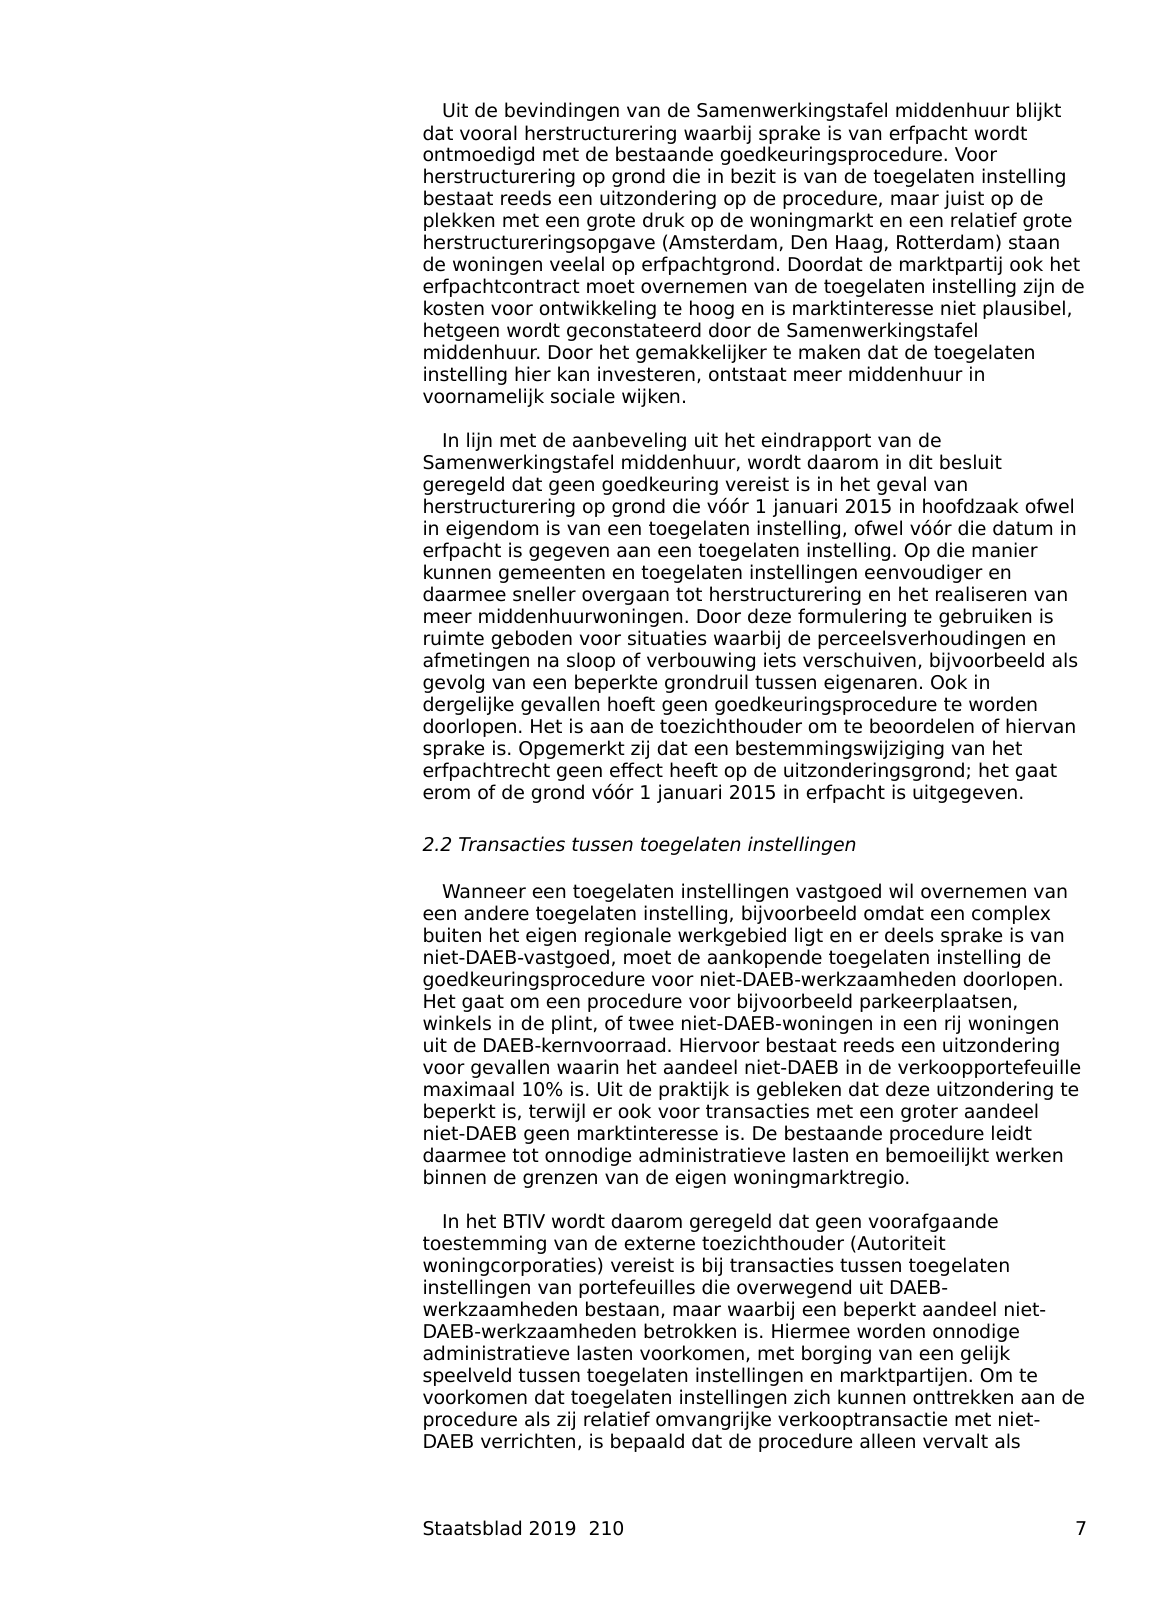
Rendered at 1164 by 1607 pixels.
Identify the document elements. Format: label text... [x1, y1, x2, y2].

text In het BTIV wordt daarom geregeld dat geen voorafgaande toestemming van de externe toezichthouder (Autoriteit woningcorporaties) vereist is bij transacties tussen toegelaten instellingen van portefeuilles die overwegend uit DAEB-werkzaamheden bestaan, maar waarbij een beperkt aandeel niet-DAEB-werkzaamheden betrokken is. Hiermee worden onnodige administratieve lasten voorkomen, met borging van een gelijk speelveld tussen toegelaten instellingen en marktpartijen. Om te voorkomen dat toegelaten instellingen zich kunnen onttrekken aan de procedure als zij relatief omvangrijke verkooptransactie met niet-DAEB verrichten, is bepaald dat de procedure alleen vervalt als [422, 1211, 1087, 1453]
text In lijn met de aanbeveling uit het eindrapport van de Samenwerkingstafel middenhuur, wordt daarom in dit besluit geregeld dat geen goedkeuring vereist is in het geval van herstructurering op grond die vóór 1 januari 2015 in hoofdzaak ofwel in eigendom is van een toegelaten instelling, ofwel vóór die datum in erfpacht is gegeven aan een toegelaten instelling. Op die manier kunnen gemeenten en toegelaten instellingen eenvoudiger en daarmee sneller overgaan tot herstructurering en het realiseren van meer middenhuurwoningen. Door deze formulering te gebruiken is ruimte geboden voor situaties waarbij de perceelsverhoudingen en afmetingen na sloop of verbouwing iets verschuiven, bijvoorbeeld als gevolg van een beperkte grondruil tussen eigenaren. Ook in dergelijke gevallen hoeft geen goedkeuringsprocedure te worden doorlopen. Het is aan de toezichthouder om te beoordelen of hiervan sprake is. Opgemerkt zij dat een bestemmingswijziging van het erfpachtrecht geen effect heeft op de uitzonderingsgrond; het gaat erom of de grond vóór 1 januari 2015 in erfpacht is uitgegeven. [422, 430, 1087, 804]
text Uit de bevindingen van de Samenwerkingstafel middenhuur blijkt dat vooral herstructurering waarbij sprake is van erfpacht wordt ontmoedigd met de bestaande goedkeuringsprocedure. Voor herstructurering op grond die in bezit is van de toegelaten instelling bestaat reeds een uitzondering op de procedure, maar juist op de plekken met een grote druk op de woningmarkt en een relatief grote herstructureringsopgave (Amsterdam, Den Haag, Rotterdam) staan de woningen veelal op erfpachtgrond. Doordat de marktpartij ook het erfpachtcontract moet overnemen van de toegelaten instelling zijn de kosten voor ontwikkeling te hoog en is marktinteresse niet plausibel, hetgeen wordt geconstateerd door de Samenwerkingstafel middenhuur. Door het gemakkelijker te maken dat de toegelaten instelling hier kan investeren, ontstaat meer middenhuur in voornamelijk sociale wijken. [422, 100, 1087, 408]
subtitle 2.2 Transacties tussen toegelaten instellingen [422, 834, 1087, 856]
text Wanneer een toegelaten instellingen vastgoed wil overnemen van een andere toegelaten instelling, bijvoorbeeld omdat een complex buiten het eigen regionale werkgebied ligt en er deels sprake is van niet-DAEB-vastgoed, moet de aankopende toegelaten instelling de goedkeuringsprocedure voor niet-DAEB-werkzaamheden doorlopen. Het gaat om een procedure voor bijvoorbeeld parkeerplaatsen, winkels in de plint, of twee niet-DAEB-woningen in een rij woningen uit de DAEB-kernvoorraad. Hiervoor bestaat reeds een uitzondering voor gevallen waarin het aandeel niet-DAEB in de verkoopportefeuille maximaal 10% is. Uit de praktijk is gebleken dat deze uitzondering te beperkt is, terwijl er ook voor transacties met een groter aandeel niet-DAEB geen marktinteresse is. De bestaande procedure leidt daarmee tot onnodige administratieve lasten en bemoeilijkt werken binnen de grenzen van de eigen woningmarktregio. [422, 881, 1087, 1189]
